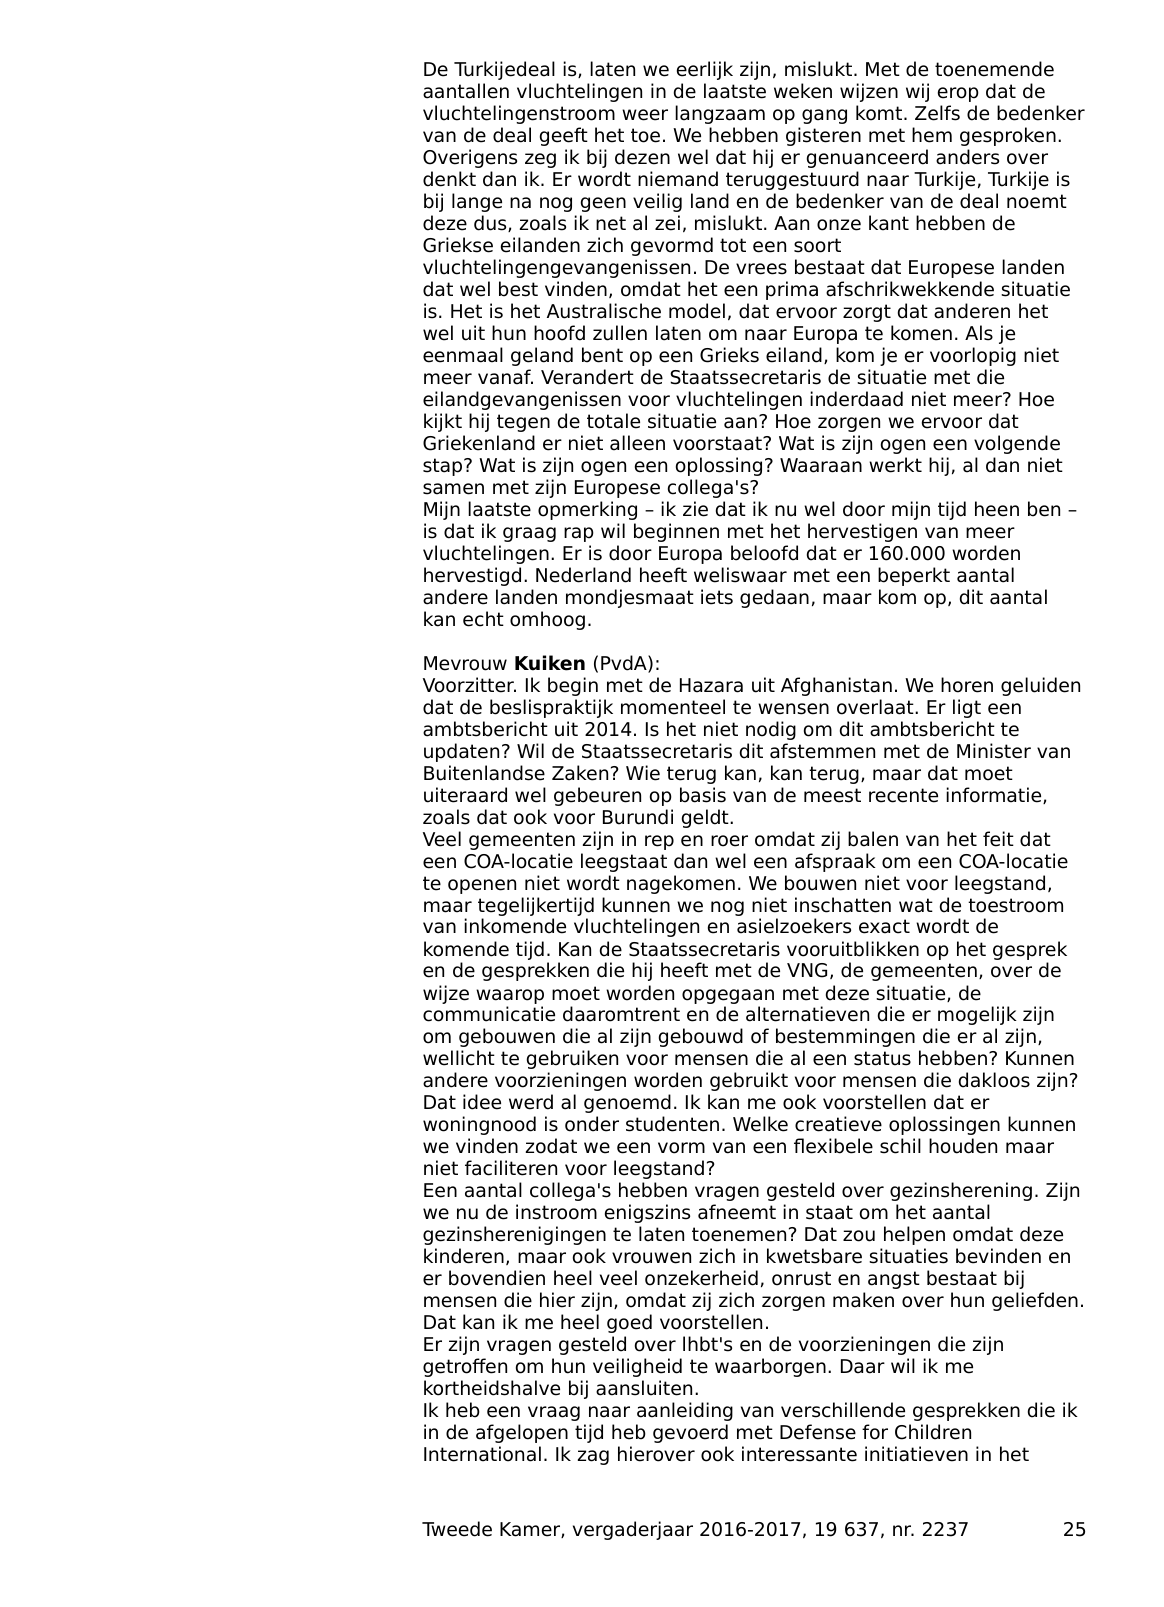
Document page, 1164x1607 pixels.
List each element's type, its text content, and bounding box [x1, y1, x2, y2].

text Er zijn vragen gesteld over lhbt's en de voorzieningen die zijn getroffen om hun veiligheid te waarborgen. Daar wil ik me kortheidshalve bij aansluiten. [422, 1334, 1087, 1400]
text Voorzitter. Ik begin met de Hazara uit Afghanistan. We horen geluiden dat de beslispraktijk momenteel te wensen overlaat. Er ligt een ambtsbericht uit 2014. Is het niet nodig om dit ambtsbericht te updaten? Wil de Staatssecretaris dit afstemmen met de Minister van Buitenlandse Zaken? Wie terug kan, kan terug, maar dat moet uiteraard wel gebeuren op basis van de meest recente informatie, zoals dat ook voor Burundi geldt. [422, 675, 1087, 828]
text Mijn laatste opmerking – ik zie dat ik nu wel door mijn tijd heen ben – is dat ik graag rap wil beginnen met het hervestigen van meer vluchtelingen. Er is door Europa beloofd dat er 160.000 worden hervestigd. Nederland heeft weliswaar met een beperkt aantal andere landen mondjesmaat iets gedaan, maar kom op, dit aantal kan echt omhoog. [422, 499, 1087, 631]
text Een aantal collega's hebben vragen gesteld over gezinsherening. Zijn we nu de instroom enigszins afneemt in staat om het aantal gezinsherenigingen te laten toenemen? Dat zou helpen omdat deze kinderen, maar ook vrouwen zich in kwetsbare situaties bevinden en er bovendien heel veel onzekerheid, onrust en angst bestaat bij mensen die hier zijn, omdat zij zich zorgen maken over hun geliefden. Dat kan ik me heel goed voorstellen. [422, 1180, 1087, 1334]
text Veel gemeenten zijn in rep en roer omdat zij balen van het feit dat een COA-locatie leegstaat dan wel een afspraak om een COA-locatie te openen niet wordt nagekomen. We bouwen niet voor leegstand, maar tegelijkertijd kunnen we nog niet inschatten wat de toestroom van inkomende vluchtelingen en asielzoekers exact wordt de komende tijd. Kan de Staatssecretaris vooruitblikken op het gesprek en de gesprekken die hij heeft met de VNG, de gemeenten, over de wijze waarop moet worden opgegaan met deze situatie, de communicatie daaromtrent en de alternatieven die er mogelijk zijn om gebouwen die al zijn gebouwd of bestemmingen die er al zijn, wellicht te gebruiken voor mensen die al een status hebben? Kunnen andere voorzieningen worden gebruikt voor mensen die dakloos zijn? Dat idee werd al genoemd. Ik kan me ook voorstellen dat er woningnood is onder studenten. Welke creatieve oplossingen kunnen we vinden zodat we een vorm van een flexibele schil houden maar niet faciliteren voor leegstand? [422, 828, 1087, 1180]
text Mevrouw Kuiken (PvdA): [422, 653, 1087, 675]
text Ik heb een vraag naar aanleiding van verschillende gesprekken die ik in de afgelopen tijd heb gevoerd met Defense for Children International. Ik zag hierover ook interessante initiatieven in het [422, 1400, 1087, 1466]
text De Turkijedeal is, laten we eerlijk zijn, mislukt. Met de toenemende aantallen vluchtelingen in de laatste weken wijzen wij erop dat de vluchtelingenstroom weer langzaam op gang komt. Zelfs de bedenker van de deal geeft het toe. We hebben gisteren met hem gesproken. Overigens zeg ik bij dezen wel dat hij er genuanceerd anders over denkt dan ik. Er wordt niemand teruggestuurd naar Turkije, Turkije is bij lange na nog geen veilig land en de bedenker van de deal noemt deze dus, zoals ik net al zei, mislukt. Aan onze kant hebben de Griekse eilanden zich gevormd tot een soort vluchtelingengevangenissen. De vrees bestaat dat Europese landen dat wel best vinden, omdat het een prima afschrikwekkende situatie is. Het is het Australische model, dat ervoor zorgt dat anderen het wel uit hun hoofd zullen laten om naar Europa te komen. Als je eenmaal geland bent op een Grieks eiland, kom je er voorlopig niet meer vanaf. Verandert de Staatssecretaris de situatie met die eilandgevangenissen voor vluchtelingen inderdaad niet meer? Hoe kijkt hij tegen de totale situatie aan? Hoe zorgen we ervoor dat Griekenland er niet alleen voorstaat? Wat is zijn ogen een volgende stap? Wat is zijn ogen een oplossing? Waaraan werkt hij, al dan niet samen met zijn Europese collega's? [422, 59, 1087, 499]
